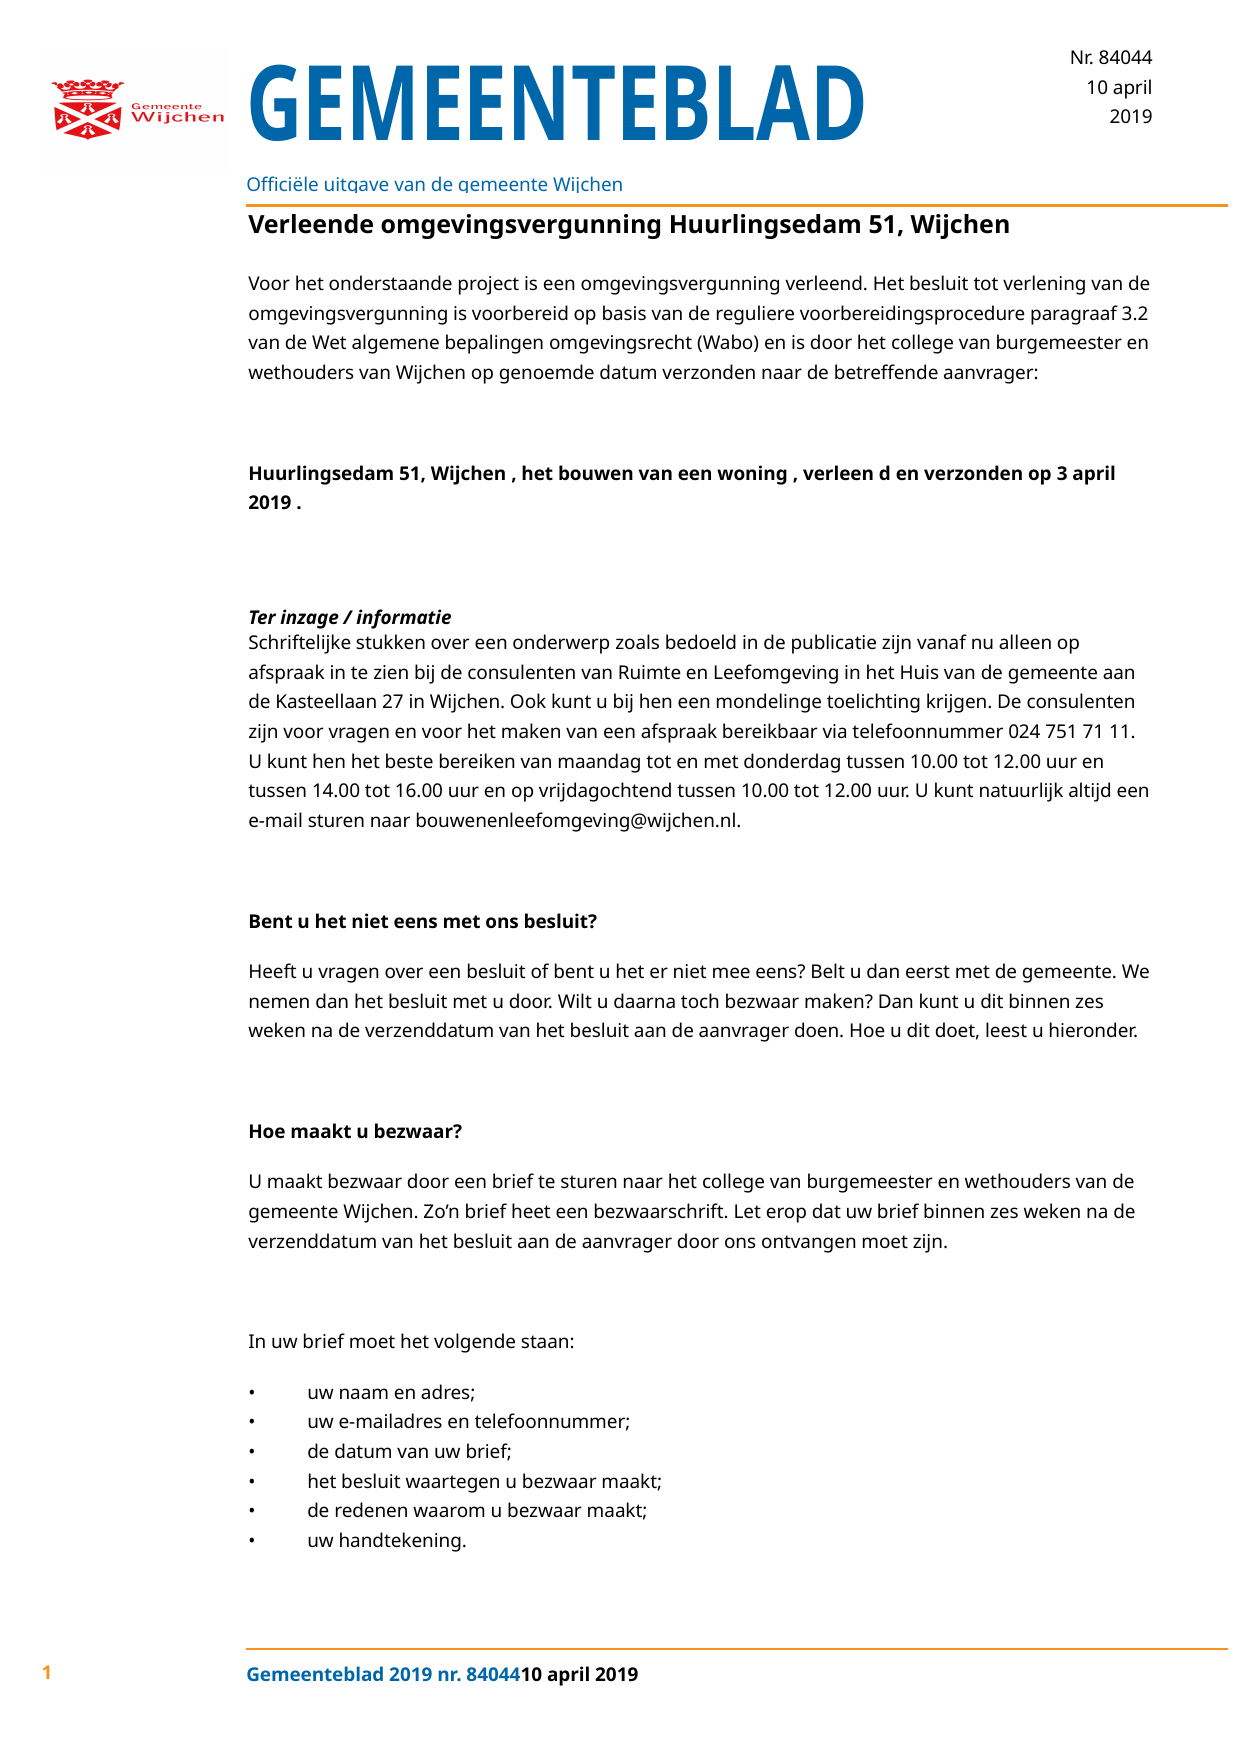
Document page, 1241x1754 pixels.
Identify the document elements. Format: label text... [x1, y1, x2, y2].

text Verleende omgevingsvergunning Huurlingsedam 51, Wijchen [248, 207, 1152, 241]
text Heeft u vragen over een besluit of bent u het er niet mee eens? Belt u dan eerst met de gemeente. We nemen dan het besluit met u door. Wilt u daarna toch bezwaar maken? Dan kunt u dit binnen zes weken na de verzenddatum van het besluit aan de aanvrager doen. Hoe u dit doet, leest u hieronder. [248, 958, 1152, 1043]
text In uw brief moet het volgende staan: [248, 1329, 1152, 1354]
list uw naam en adres; [248, 1379, 1152, 1405]
text Voor het onderstaande project is een omgevingsvergunning verleend. Het besluit tot verlening van de omgevingsvergunning is voorbereid op basis van de reguliere voorbereidingsprocedure paragraaf 3.2 van de Wet algemene bepalingen omgevingsrecht (Wabo) en is door het college van burgemeester en wethouders van Wijchen op genoemde datum verzonden naar de betreffende aanvrager: [248, 270, 1152, 385]
list de redenen waarom u bezwaar maakt; [248, 1497, 1152, 1523]
text Bent u het niet eens met ons besluit? [248, 908, 1152, 934]
text Hoe maakt u bezwaar? [248, 1118, 1152, 1144]
list uw e-mailadres en telefoonnummer; [248, 1409, 1152, 1434]
picture [41, 47, 231, 172]
text Schriftelijke stukken over een onderwerp zoals bedoeld in de publicatie zijn vanaf nu alleen op afspraak in te zien bij de consulenten van Ruimte en Leefomgeving in het Huis van de gemeente aan de Kasteellaan 27 in Wijchen. Ook kunt u bij hen een mondelinge toelichting krijgen. De consulenten zijn voor vragen en voor het maken van een afspraak bereikbaar via telefoonnummer 024 751 71 11. U kunt hen het beste bereiken van maandag tot en met donderdag tussen 10.00 tot 12.00 uur en tussen 14.00 tot 16.00 uur en op vrijdagochtend tussen 10.00 tot 12.00 uur. U kunt natuurlijk altijd een e-mail sturen naar bouwenenleefomgeving@wijchen.nl. [248, 629, 1152, 833]
text U maakt bezwaar door een brief te sturen naar het college van burgemeester en wethouders van de gemeente Wijchen. Zo’n brief heet een bezwaarschrift. Let erop dat uw brief binnen zes weken na de verzenddatum van het besluit aan de aanvrager door ons ontvangen moet zijn. [248, 1169, 1152, 1254]
list de datum van uw brief; [248, 1438, 1152, 1464]
text Huurlingsedam 51, Wijchen , het bouwen van een woning , verleen d en verzonden op 3 april 2019 . [248, 460, 1152, 515]
list het besluit waartegen u bezwaar maakt; [248, 1468, 1152, 1494]
list uw handtekening. [248, 1527, 1152, 1553]
text Ter inzage / informatie [248, 604, 1152, 629]
